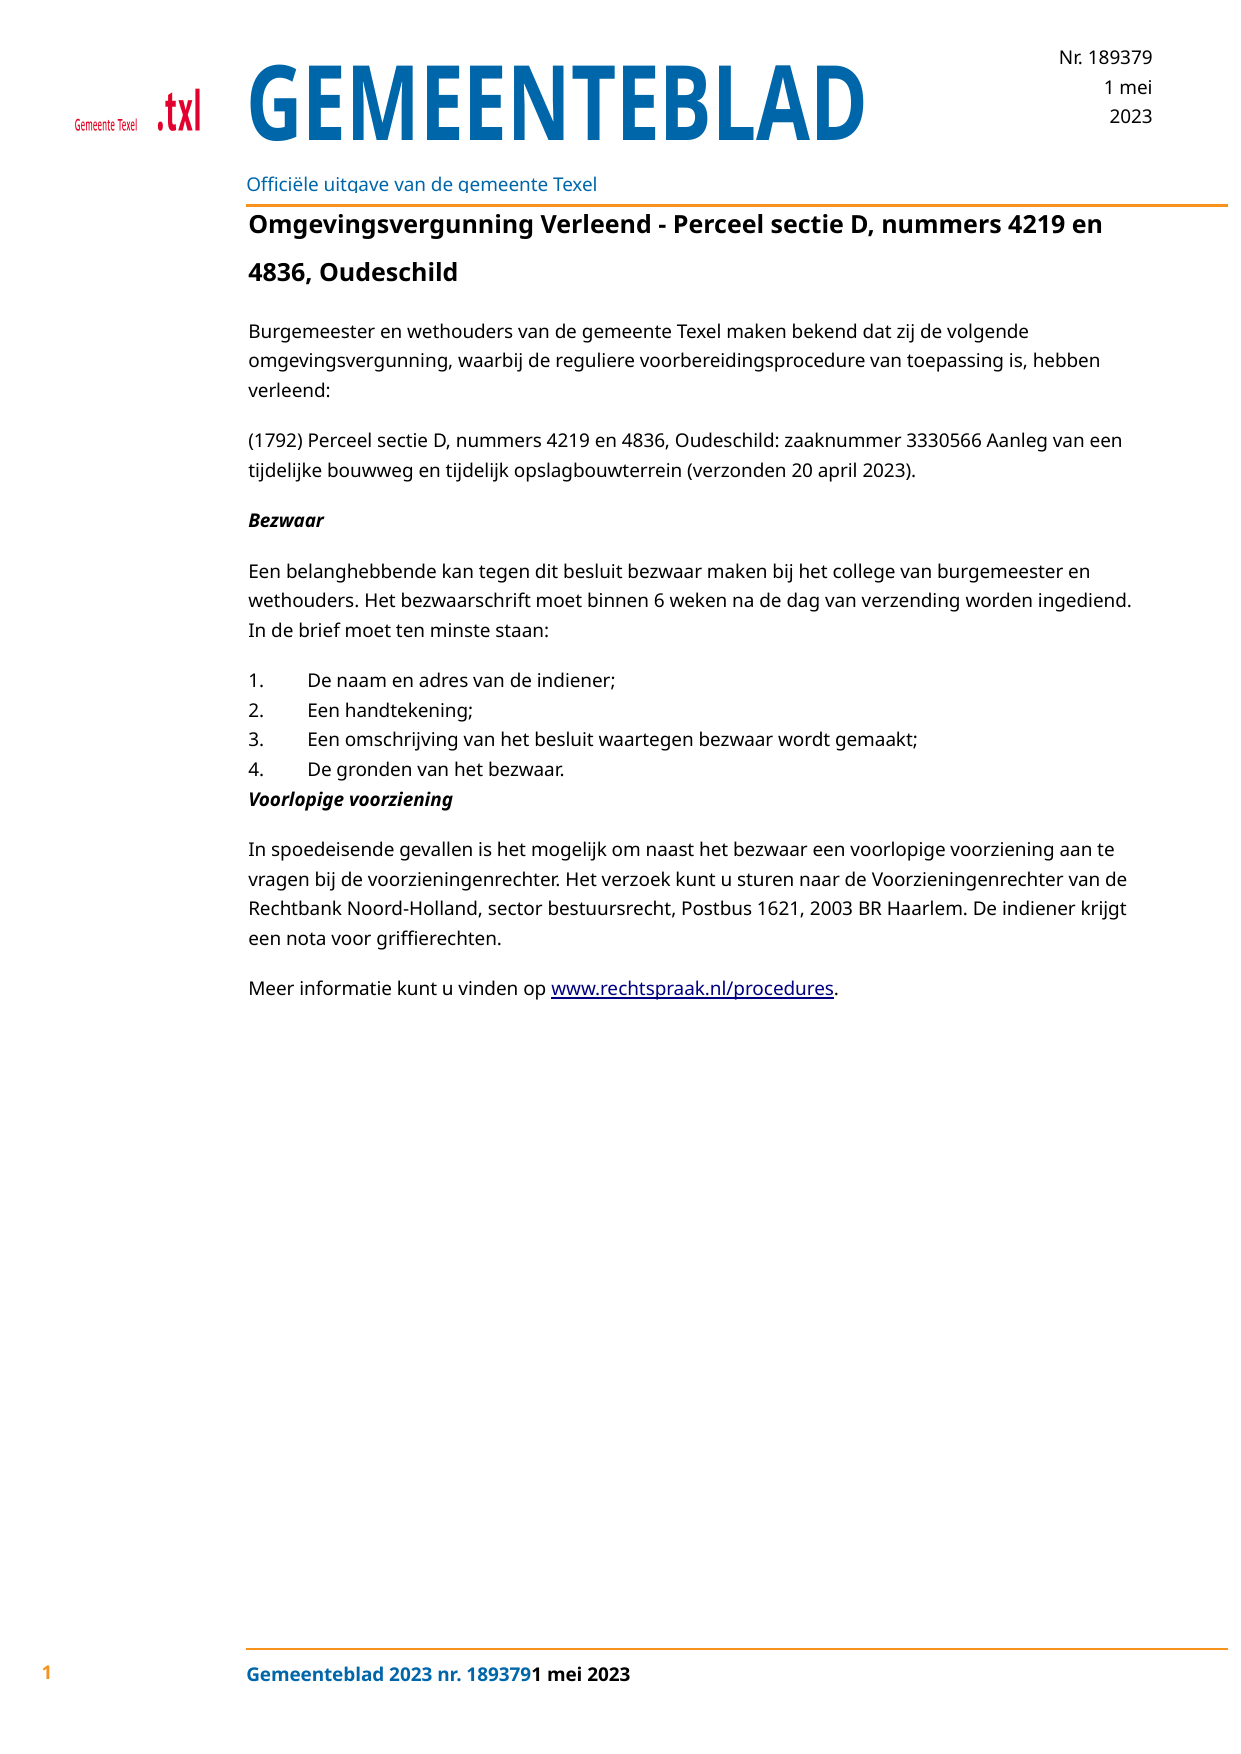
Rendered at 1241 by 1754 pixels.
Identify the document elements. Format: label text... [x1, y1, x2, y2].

list De naam en adres van de indiener; [248, 667, 1152, 693]
list Een omschrijving van het besluit waartegen bezwaar wordt gemaakt; [248, 727, 1152, 752]
text Omgevingsvergunning Verleend - Perceel sectie D, nummers 4219 en 4836, Oudeschild [248, 207, 1152, 288]
text Een belanghebbende kan tegen dit besluit bezwaar maken bij het college van burgemeester en wethouders. Het bezwaarschrift moet binnen 6 weken na de dag van verzending worden ingediend. In de brief moet ten minste staan: [248, 558, 1152, 643]
list Een handtekening; [248, 697, 1152, 723]
list De gronden van het bezwaar. [248, 756, 1152, 782]
text Voorlopige voorziening [248, 786, 1152, 812]
picture [41, 47, 231, 172]
text Meer informatie kunt u vinden op www.rechtspraak.nl/procedures. [248, 975, 1152, 1001]
text In spoedeisende gevallen is het mogelijk om naast het bezwaar een voorlopige voorziening aan te vragen bij de voorzieningenrechter. Het verzoek kunt u sturen naar de Voorzieningenrechter van de Rechtbank Noord-Holland, sector bestuursrecht, Postbus 1621, 2003 BR Haarlem. De indiener krijgt een nota voor griffierechten. [248, 836, 1152, 951]
text (1792) Perceel sectie D, nummers 4219 en 4836, Oudeschild: zaaknummer 3330566 Aanleg van een tijdelijke bouwweg en tijdelijk opslagbouwterrein (verzonden 20 april 2023). [248, 427, 1152, 483]
text Burgemeester en wethouders van de gemeente Texel maken bekend dat zij de volgende omgevingsvergunning, waarbij de reguliere voorbereidingsprocedure van toepassing is, hebben verleend: [248, 318, 1152, 403]
text Bezwaar [248, 507, 1152, 533]
